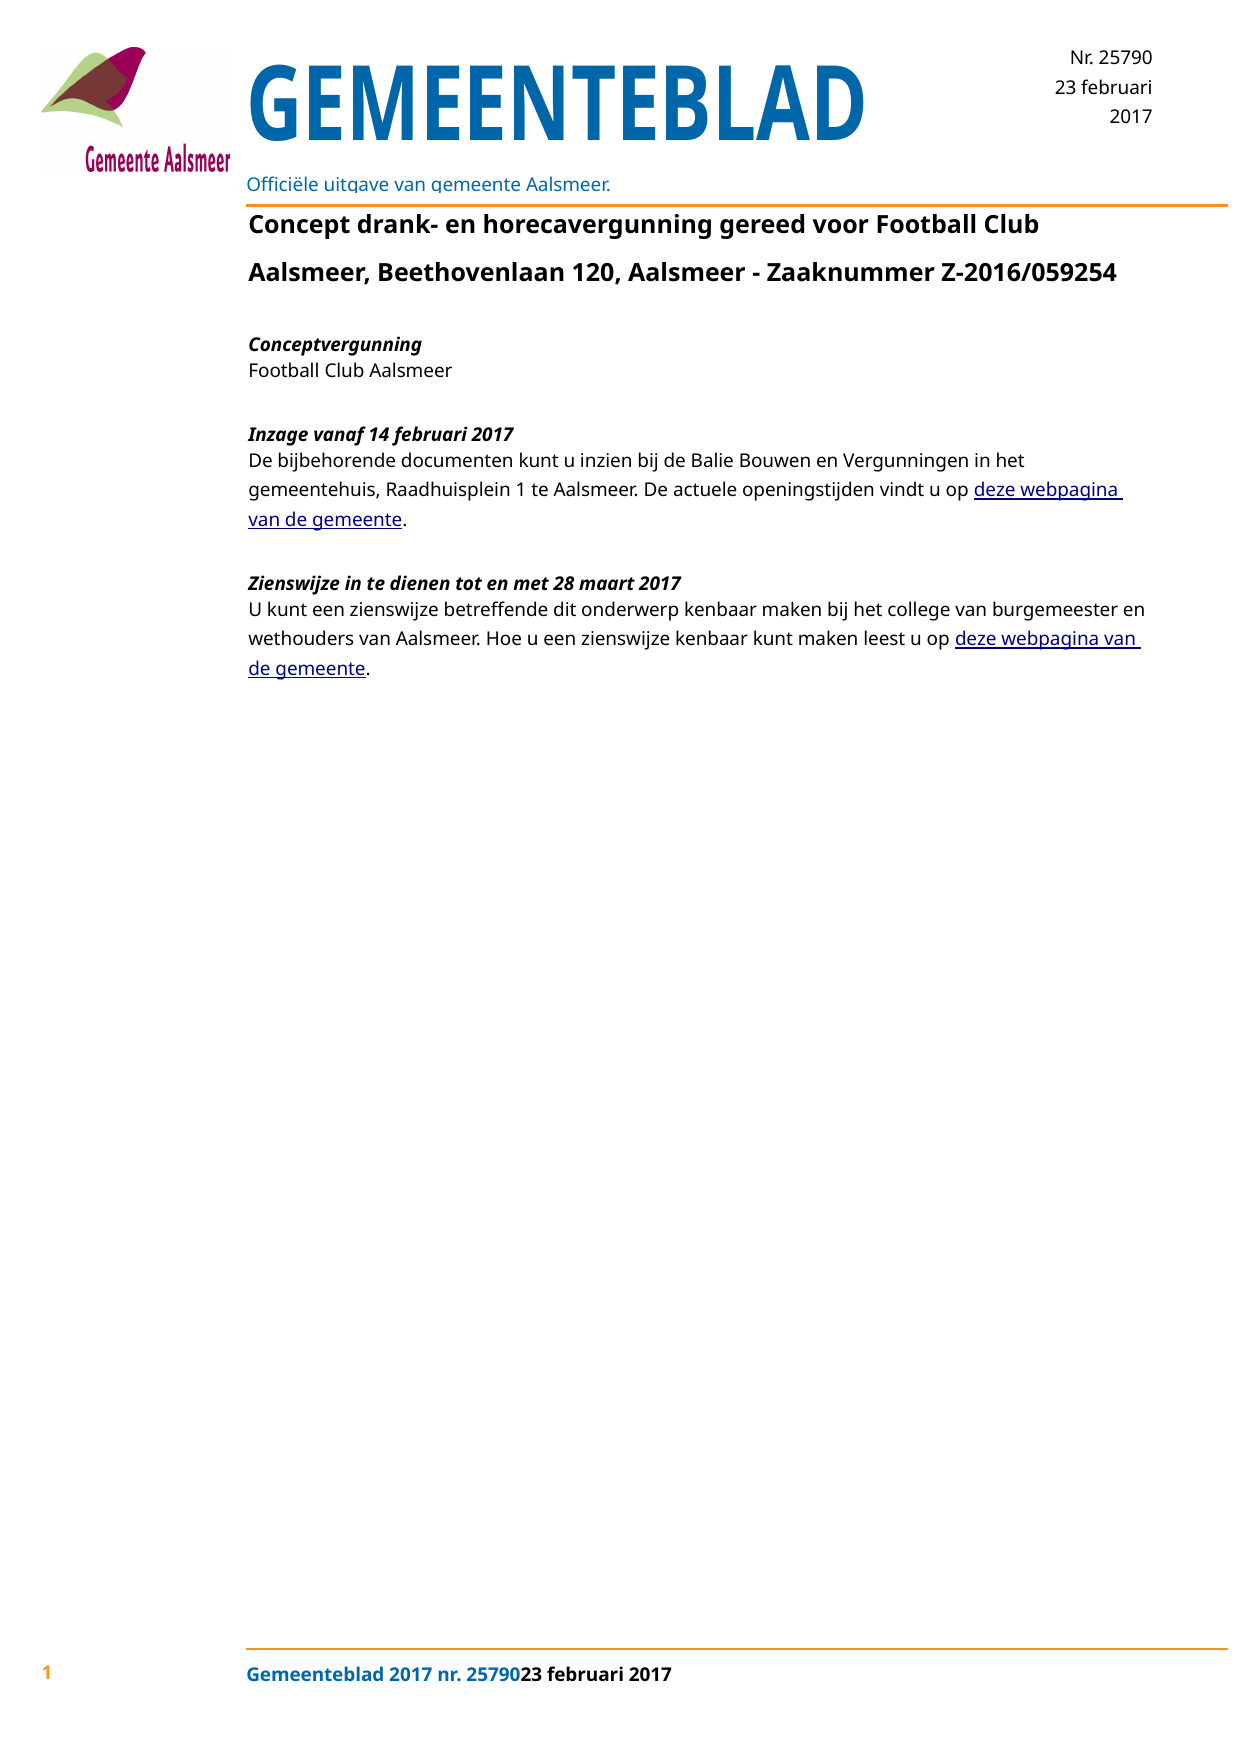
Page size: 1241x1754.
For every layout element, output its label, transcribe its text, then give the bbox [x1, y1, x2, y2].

text Football Club Aalsmeer [248, 357, 1152, 383]
text Inzage vanaf 14 februari 2017 [248, 421, 1152, 447]
text De bijbehorende documenten kunt u inzien bij de Balie Bouwen en Vergunningen in het gemeentehuis, Raadhuisplein 1 te Aalsmeer. De actuele openingstijden vindt u op deze webpagina van de gemeente. [248, 447, 1152, 532]
text Zienswijze in te dienen tot en met 28 maart 2017 [248, 570, 1152, 596]
text Conceptvergunning [248, 331, 1152, 357]
text U kunt een zienswijze betreffende dit onderwerp kenbaar maken bij het college van burgemeester en wethouders van Aalsmeer. Hoe u een zienswijze kenbaar kunt maken leest u op deze webpagina van de gemeente. [248, 596, 1152, 681]
picture [41, 47, 231, 172]
text Concept drank- en horecavergunning gereed voor Football Club Aalsmeer, Beethovenlaan 120, Aalsmeer - Zaaknummer Z-2016/059254 [248, 207, 1152, 288]
